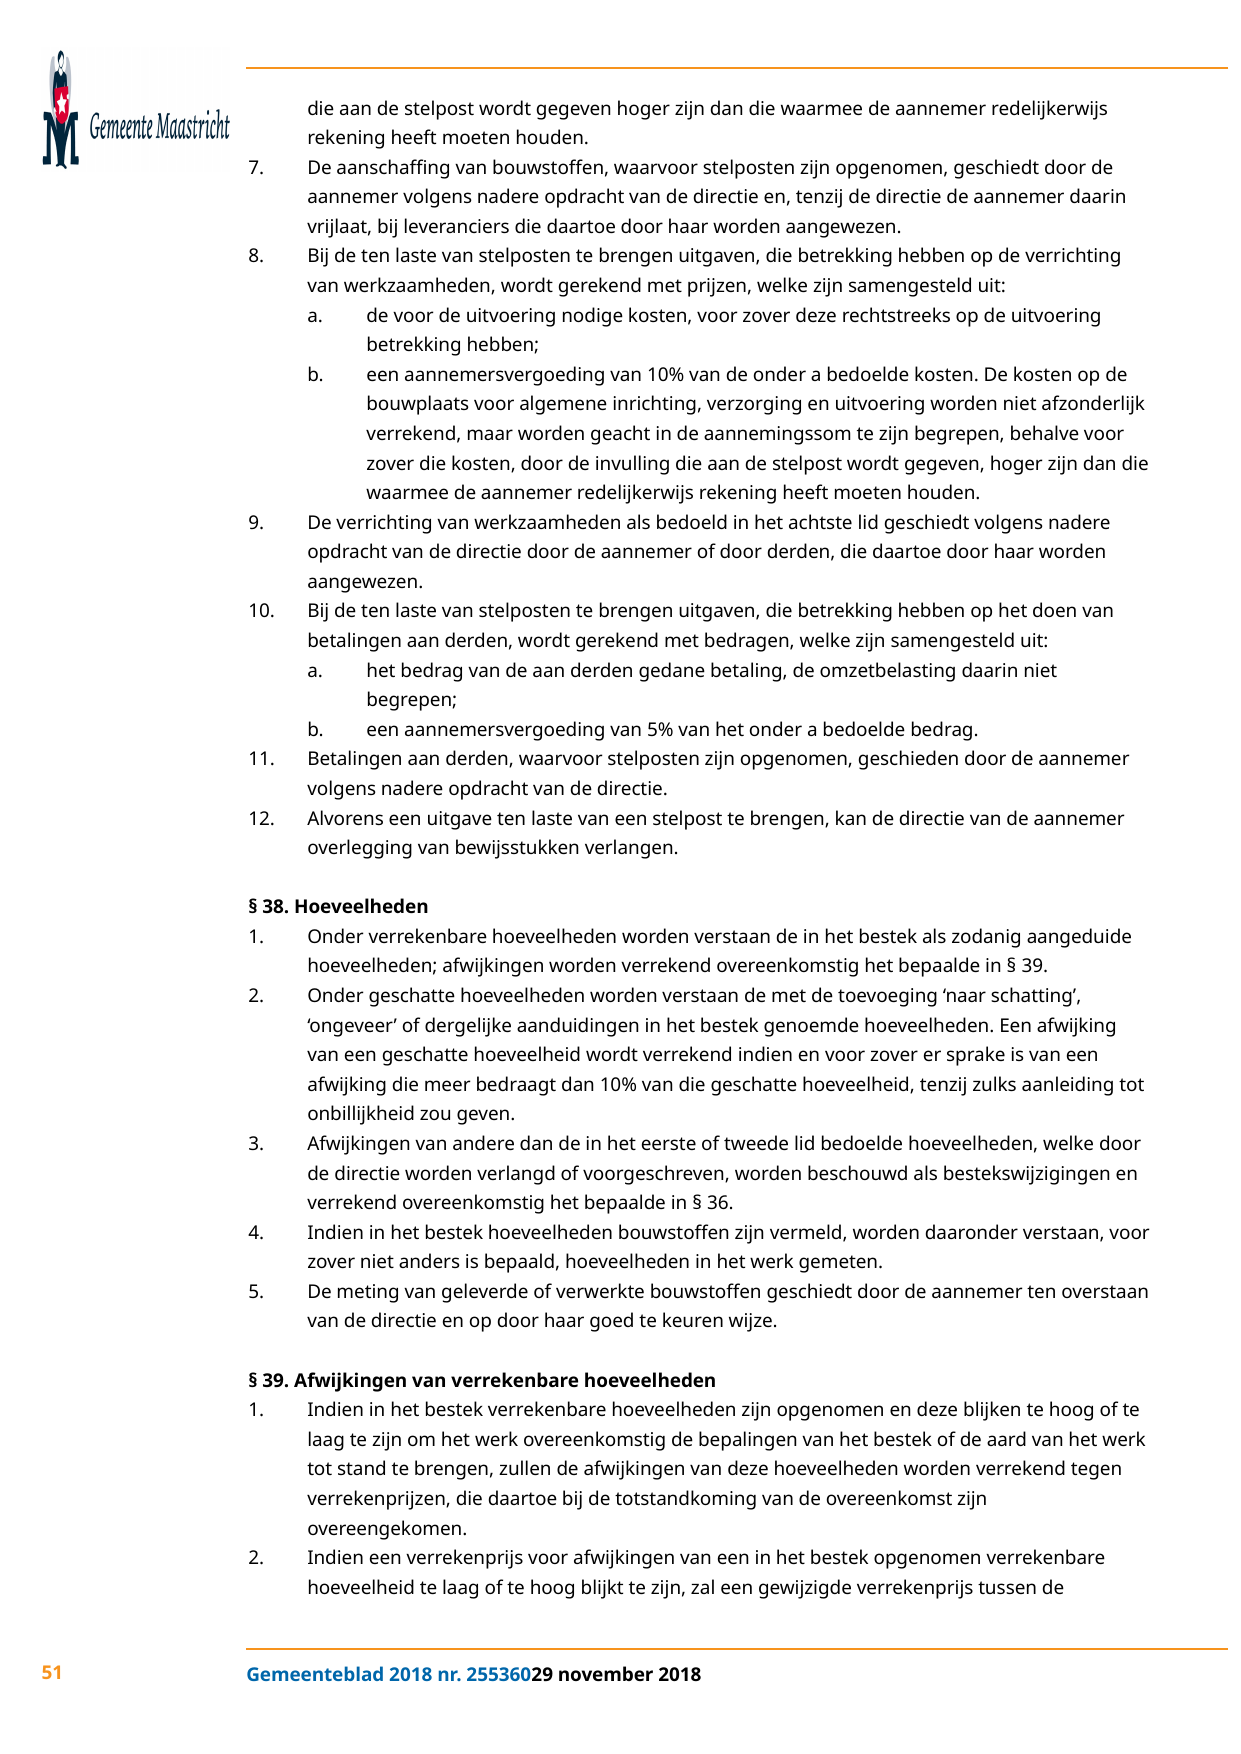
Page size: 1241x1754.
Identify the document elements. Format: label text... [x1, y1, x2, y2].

list Afwijkingen van andere dan de in het eerste of tweede lid bedoelde hoeveelheden, welke door de directie worden verlangd of voorgeschreven, worden beschouwd als bestekswijzigingen en verrekend overeenkomstig het bepaalde in § 36. [248, 1130, 1152, 1215]
list Bij de ten laste van stelposten te brengen uitgaven, die betrekking hebben op de verrichting van werkzaamheden, wordt gerekend met prijzen, welke zijn samengesteld uit: [248, 243, 1152, 298]
list een aannemersvergoeding van 10% van de onder a bedoelde kosten. De kosten op de bouwplaats voor algemene inrichting, verzorging en uitvoering worden niet afzonderlijk verrekend, maar worden geacht in de aannemingssom te zijn begrepen, behalve voor zover die kosten, door de invulling die aan de stelpost wordt gegeven, hoger zijn dan die waarmee de aannemer redelijkerwijs rekening heeft moeten houden. [307, 361, 1152, 505]
text § 38. Hoeveelheden [248, 893, 1152, 919]
list het bedrag van de aan derden gedane betaling, de omzetbelasting daarin niet begrepen; [307, 657, 1152, 712]
text § 39. Afwijkingen van verrekenbare hoeveelheden [248, 1367, 1152, 1393]
list Indien in het bestek hoeveelheden bouwstoffen zijn vermeld, worden daaronder verstaan, voor zover niet anders is bepaald, hoeveelheden in het werk gemeten. [248, 1219, 1152, 1274]
list De meting van geleverde of verwerkte bouwstoffen geschiedt door de aannemer ten overstaan van de directie en op door haar goed te keuren wijze. [248, 1278, 1152, 1333]
list die aan de stelpost wordt gegeven hoger zijn dan die waarmee de aannemer redelijkerwijs rekening heeft moeten houden. [248, 95, 1152, 150]
list Indien in het bestek verrekenbare hoeveelheden zijn opgenomen en deze blijken te hoog of te laag te zijn om het werk overeenkomstig de bepalingen van het bestek of de aard van het werk tot stand te brengen, zullen de afwijkingen van deze hoeveelheden worden verrekend tegen verrekenprijzen, die daartoe bij de totstandkoming van de overeenkomst zijn overeengekomen. [248, 1396, 1152, 1541]
picture [41, 47, 231, 172]
list De verrichting van werkzaamheden als bedoeld in het achtste lid geschiedt volgens nadere opdracht van de directie door de aannemer of door derden, die daartoe door haar worden aangewezen. [248, 509, 1152, 594]
list De aanschaffing van bouwstoffen, waarvoor stelposten zijn opgenomen, geschiedt door de aannemer volgens nadere opdracht van de directie en, tenzij de directie de aannemer daarin vrijlaat, bij leveranciers die daartoe door haar worden aangewezen. [248, 154, 1152, 239]
list Indien een verrekenprijs voor afwijkingen van een in het bestek opgenomen verrekenbare hoeveelheid te laag of te hoog blijkt te zijn, zal een gewijzigde verrekenprijs tussen de [248, 1544, 1152, 1600]
list Onder geschatte hoeveelheden worden verstaan de met de toevoeging ‘naar schatting’, ‘ongeveer’ of dergelijke aanduidingen in het bestek genoemde hoeveelheden. Een afwijking van een geschatte hoeveelheid wordt verrekend indien en voor zover er sprake is van een afwijking die meer bedraagt dan 10% van die geschatte hoeveelheid, tenzij zulks aanleiding tot onbillijkheid zou geven. [248, 982, 1152, 1126]
list Alvorens een uitgave ten laste van een stelpost te brengen, kan de directie van de aannemer overlegging van bewijsstukken verlangen. [248, 805, 1152, 860]
list de voor de uitvoering nodige kosten, voor zover deze rechtstreeks op de uitvoering betrekking hebben; [307, 302, 1152, 357]
list een aannemersvergoeding van 5% van het onder a bedoelde bedrag. [307, 716, 1152, 742]
list Onder verrekenbare hoeveelheden worden verstaan de in het bestek als zodanig aangeduide hoeveelheden; afwijkingen worden verrekend overeenkomstig het bepaalde in § 39. [248, 923, 1152, 978]
list Betalingen aan derden, waarvoor stelposten zijn opgenomen, geschieden door de aannemer volgens nadere opdracht van de directie. [248, 746, 1152, 801]
list Bij de ten laste van stelposten te brengen uitgaven, die betrekking hebben op het doen van betalingen aan derden, wordt gerekend met bedragen, welke zijn samengesteld uit: [248, 598, 1152, 653]
